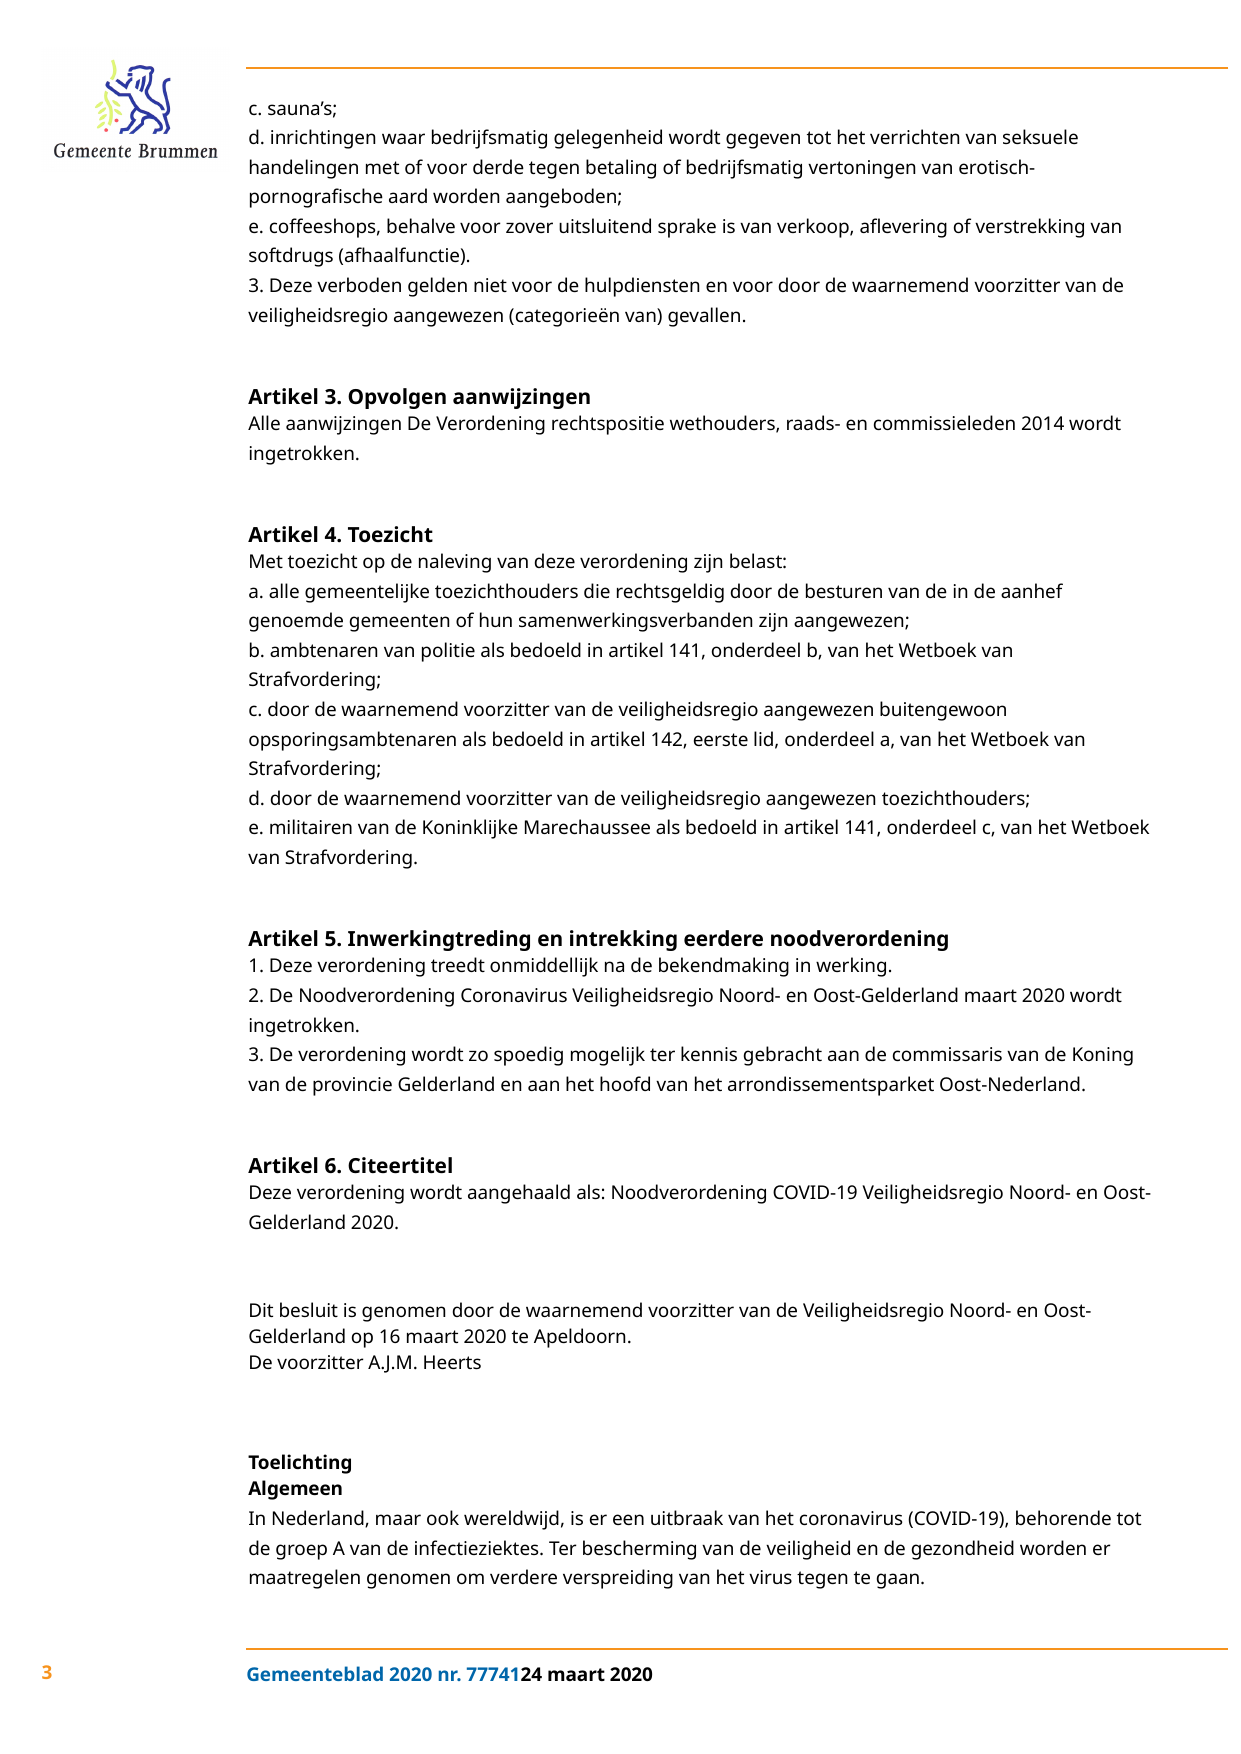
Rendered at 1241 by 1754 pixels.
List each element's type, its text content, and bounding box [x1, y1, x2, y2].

text d. door de waarnemend voorzitter van de veiligheidsregio aangewezen toezichthouders; [248, 785, 1152, 811]
text b. ambtenaren van politie als bedoeld in artikel 141, onderdeel b, van het Wetboek van Strafvordering; [248, 637, 1152, 692]
text In Nederland, maar ook wereldwijd, is er een uitbraak van het coronavirus (COVID-19), behorende tot de groep A van de infectieziektes. Ter bescherming van de veiligheid en de gezondheid worden er maatregelen genomen om verdere verspreiding van het virus tegen te gaan. [248, 1505, 1152, 1590]
text Artikel 6. Citeertitel [248, 1151, 1152, 1179]
text Deze verordening wordt aangehaald als: Noodverordening COVID-19 Veiligheidsregio Noord- en Oost-Gelderland 2020. [248, 1179, 1152, 1235]
text c. door de waarnemend voorzitter van de veiligheidsregio aangewezen buitengewoon opsporingsambtenaren als bedoeld in artikel 142, eerste lid, onderdeel a, van het Wetboek van Strafvordering; [248, 696, 1152, 781]
text Toelichting [248, 1447, 1152, 1476]
text 2. De Noodverordening Coronavirus Veiligheidsregio Noord- en Oost-Gelderland maart 2020 wordt ingetrokken. [248, 982, 1152, 1037]
text 3. De verordening wordt zo spoedig mogelijk ter kennis gebracht aan de commissaris van de Koning van de provincie Gelderland en aan het hoofd van het arrondissementsparket Oost-Nederland. [248, 1041, 1152, 1097]
text Algemeen [248, 1476, 1152, 1501]
text a. alle gemeentelijke toezichthouders die rechtsgeldig door de besturen van de in de aanhef genoemde gemeenten of hun samenwerkingsverbanden zijn aangewezen; [248, 578, 1152, 633]
text d. inrichtingen waar bedrijfsmatig gelegenheid wordt gegeven tot het verrichten van seksuele handelingen met of voor derde tegen betaling of bedrijfsmatig vertoningen van erotisch-pornografische aard worden aangeboden; [248, 124, 1152, 209]
text 3. Deze verboden gelden niet voor de hulpdiensten en voor door de waarnemend voorzitter van de veiligheidsregio aangewezen (categorieën van) gevallen. [248, 272, 1152, 328]
picture [41, 47, 231, 172]
text Artikel 3. Opvolgen aanwijzingen [248, 382, 1152, 410]
text e. militairen van de Koninklijke Marechaussee als bedoeld in artikel 141, onderdeel c, van het Wetboek van Strafvordering. [248, 814, 1152, 870]
text 1. Deze verordening treedt onmiddellijk na de bekendmaking in werking. [248, 953, 1152, 978]
text De voorzitter A.J.M. Heerts [248, 1349, 1152, 1375]
text Alle aanwijzingen De Verordening rechtspositie wethouders, raads- en commissieleden 2014 wordt ingetrokken. [248, 410, 1152, 466]
text Dit besluit is genomen door de waarnemend voorzitter van de Veiligheidsregio Noord- en Oost-Gelderland op 16 maart 2020 te Apeldoorn. [248, 1298, 1152, 1349]
text c. sauna’s; [248, 95, 1152, 121]
text Artikel 5. Inwerkingtreding en intrekking eerdere noodverordening [248, 924, 1152, 953]
text Met toezicht op de naleving van deze verordening zijn belast: [248, 548, 1152, 574]
text Artikel 4. Toezicht [248, 520, 1152, 548]
text e. coffeeshops, behalve voor zover uitsluitend sprake is van verkoop, aflevering of verstrekking van softdrugs (afhaalfunctie). [248, 213, 1152, 268]
